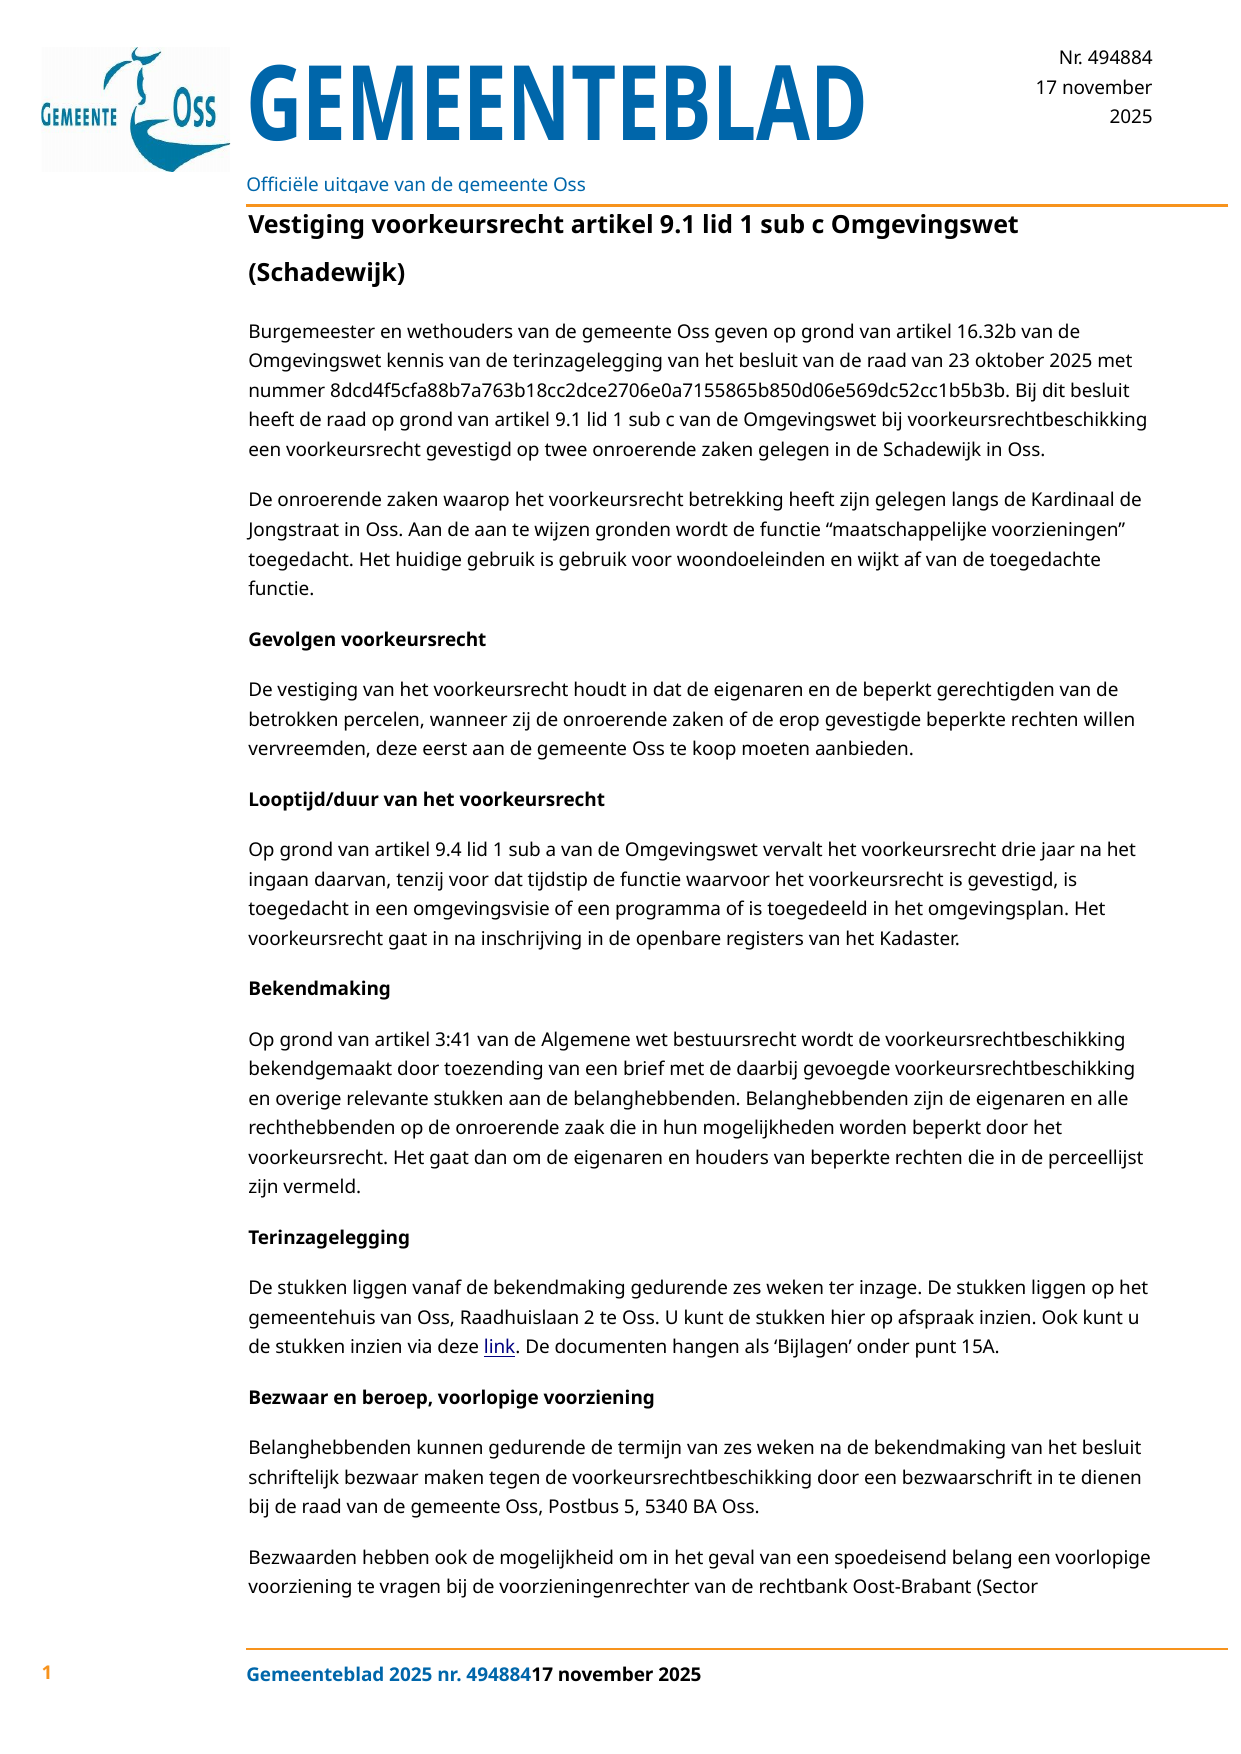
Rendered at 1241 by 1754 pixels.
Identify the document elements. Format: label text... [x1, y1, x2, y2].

picture [41, 47, 231, 172]
text Terinzagelegging [248, 1224, 1152, 1250]
text De vestiging van het voorkeursrecht houdt in dat de eigenaren en de beperkt gerechtigden van de betrokken percelen, wanneer zij de onroerende zaken of de erop gevestigde beperkte rechten willen vervreemden, deze eerst aan de gemeente Oss te koop moeten aanbieden. [248, 676, 1152, 761]
text Gevolgen voorkeursrecht [248, 626, 1152, 652]
text Bezwaarden hebben ook de mogelijkheid om in het geval van een spoedeisend belang een voorlopige voorziening te vragen bij de voorzieningenrechter van de rechtbank Oost-Brabant (Sector [248, 1544, 1152, 1599]
text Bekendmaking [248, 975, 1152, 1001]
text Vestiging voorkeursrecht artikel 9.1 lid 1 sub c Omgevingswet (Schadewijk) [248, 207, 1152, 288]
text Op grond van artikel 3:41 van de Algemene wet bestuursrecht wordt de voorkeursrechtbeschikking bekendgemaakt door toezending van een brief met de daarbij gevoegde voorkeursrechtbeschikking en overige relevante stukken aan de belanghebbenden. Belanghebbenden zijn de eigenaren en alle rechthebbenden op de onroerende zaak die in hun mogelijkheden worden beperkt door het voorkeursrecht. Het gaat dan om de eigenaren en houders van beperkte rechten die in de perceellijst zijn vermeld. [248, 1026, 1152, 1199]
text Burgemeester en wethouders van de gemeente Oss geven op grond van artikel 16.32b van de Omgevingswet kennis van de terinzagelegging van het besluit van de raad van 23 oktober 2025 met nummer 8dcd4f5cfa88b7a763b18cc2dce2706e0a7155865b850d06e569dc52cc1b5b3b. Bij dit besluit heeft de raad op grond van artikel 9.1 lid 1 sub c van de Omgevingswet bij voorkeursrechtbeschikking een voorkeursrecht gevestigd op twee onroerende zaken gelegen in de Schadewijk in Oss. [248, 318, 1152, 462]
text Belanghebbenden kunnen gedurende de termijn van zes weken na de bekendmaking van het besluit schriftelijk bezwaar maken tegen de voorkeursrechtbeschikking door een bezwaarschrift in te dienen bij de raad van de gemeente Oss, Postbus 5, 5340 BA Oss. [248, 1434, 1152, 1519]
text Bezwaar en beroep, voorlopige voorziening [248, 1384, 1152, 1410]
text Looptijd/duur van het voorkeursrecht [248, 786, 1152, 812]
text Op grond van artikel 9.4 lid 1 sub a van de Omgevingswet vervalt het voorkeursrecht drie jaar na het ingaan daarvan, tenzij voor dat tijdstip de functie waarvoor het voorkeursrecht is gevestigd, is toegedacht in een omgevingsvisie of een programma of is toegedeeld in het omgevingsplan. Het voorkeursrecht gaat in na inschrijving in de openbare registers van het Kadaster. [248, 836, 1152, 951]
text De onroerende zaken waarop het voorkeursrecht betrekking heeft zijn gelegen langs de Kardinaal de Jongstraat in Oss. Aan de aan te wijzen gronden wordt de functie “maatschappelijke voorzieningen” toegedacht. Het huidige gebruik is gebruik voor woondoeleinden en wijkt af van de toegedachte functie. [248, 487, 1152, 601]
text De stukken liggen vanaf de bekendmaking gedurende zes weken ter inzage. De stukken liggen op het gemeentehuis van Oss, Raadhuislaan 2 te Oss. U kunt de stukken hier op afspraak inzien. Ook kunt u de stukken inzien via deze link. De documenten hangen als ‘Bijlagen’ onder punt 15A. [248, 1274, 1152, 1359]
